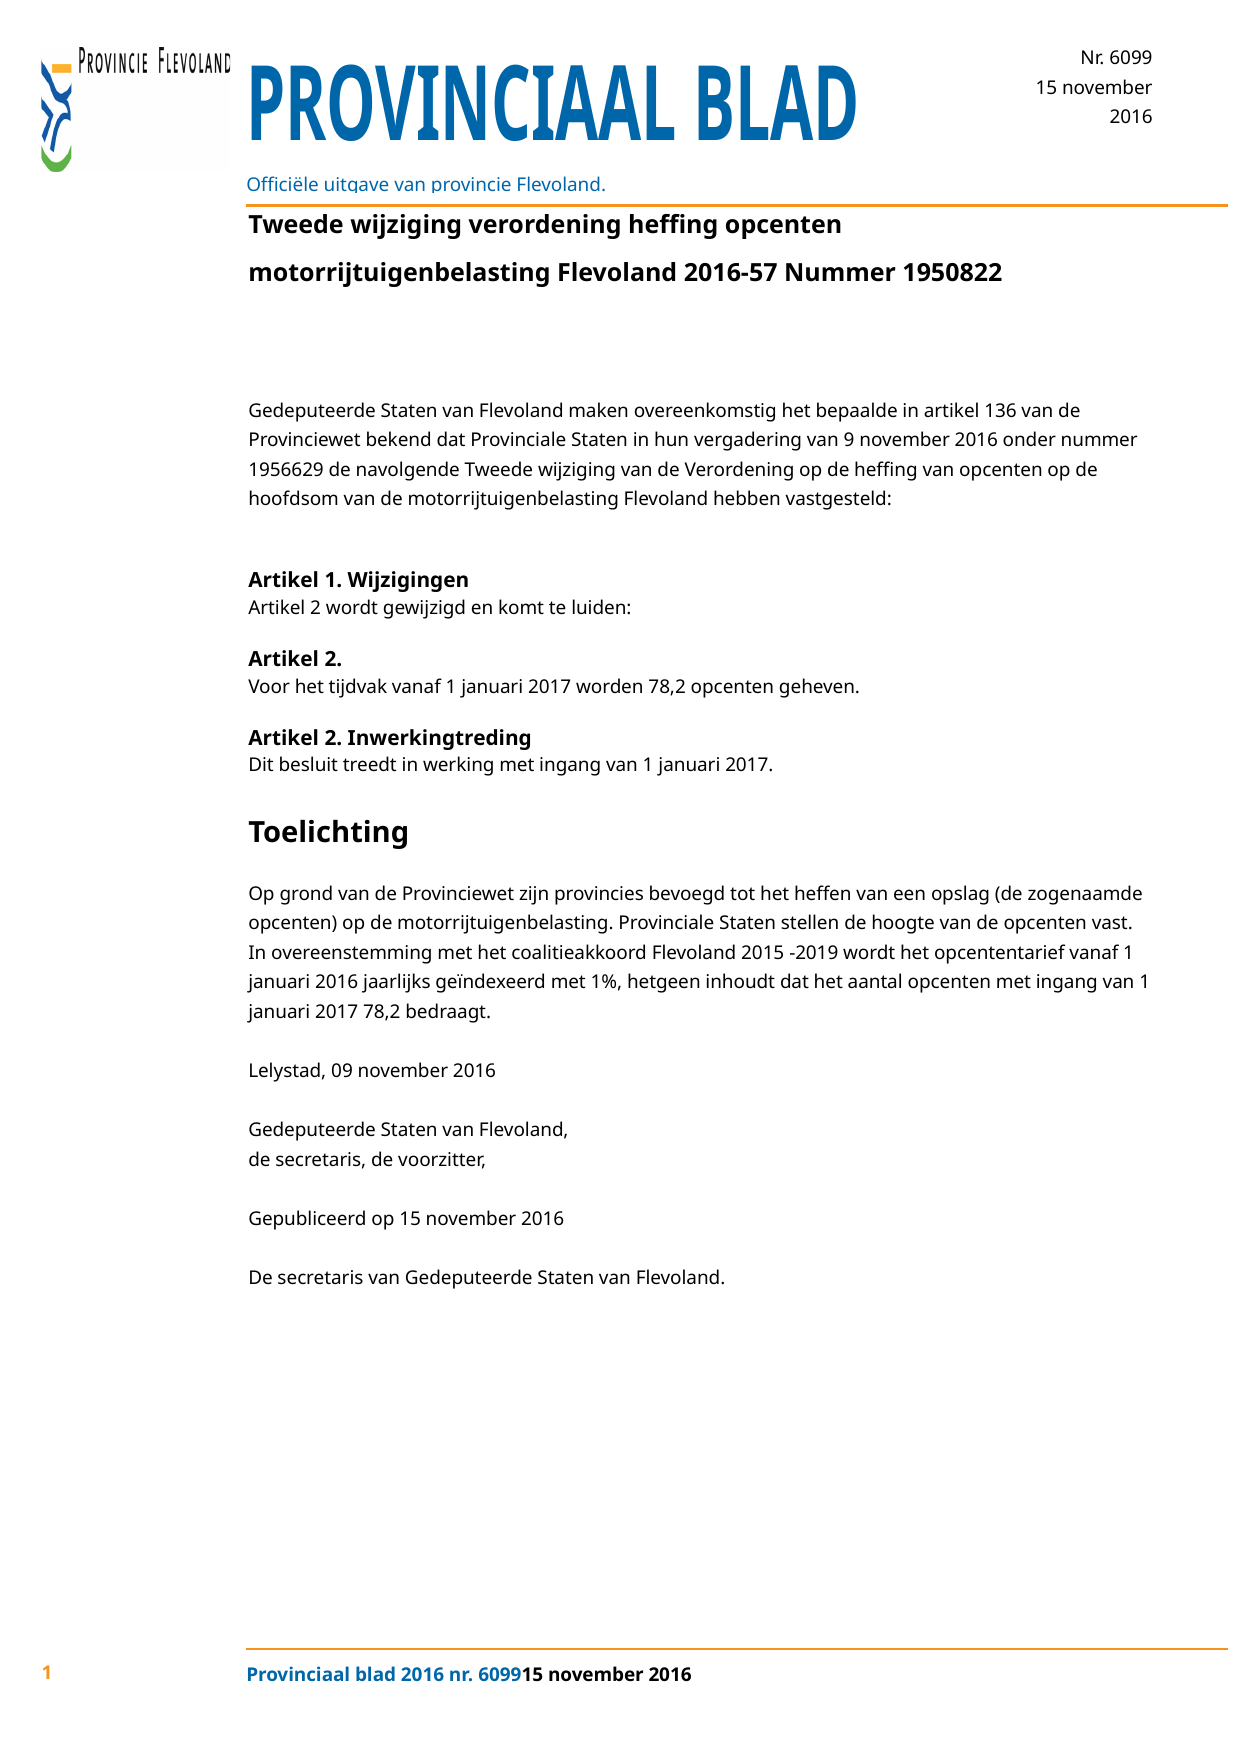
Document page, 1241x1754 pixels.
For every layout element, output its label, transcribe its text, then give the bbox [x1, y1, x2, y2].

text Gepubliceerd op 15 november 2016 [248, 1205, 1152, 1231]
text Lelystad, 09 november 2016 [248, 1057, 1152, 1083]
text Op grond van de Provinciewet zijn provincies bevoegd tot het heffen van een opslag (de zogenaamde opcenten) op de motorrijtuigenbelasting. Provinciale Staten stellen de hoogte van de opcenten vast. [248, 880, 1152, 935]
text Tweede wijziging verordening heffing opcenten motorrijtuigenbelasting Flevoland 2016-57 Nummer 1950822 [248, 207, 1152, 288]
text In overeenstemming met het coalitieakkoord Flevoland 2015 -2019 wordt het opcententarief vanaf 1 januari 2016 jaarlijks geïndexeerd met 1%, hetgeen inhoudt dat het aantal opcenten met ingang van 1 januari 2017 78,2 bedraagt. [248, 939, 1152, 1024]
text Artikel 2 wordt gewijzigd en komt te luiden: [248, 594, 1152, 620]
text Toelichting [248, 811, 1152, 851]
text de secretaris, de voorzitter, [248, 1146, 1152, 1172]
text De secretaris van Gedeputeerde Staten van Flevoland. [248, 1264, 1152, 1290]
text Voor het tijdvak vanaf 1 januari 2017 worden 78,2 opcenten geheven. [248, 673, 1152, 698]
text Artikel 1. Wijzigingen [248, 566, 1152, 594]
text Gedeputeerde Staten van Flevoland, [248, 1116, 1152, 1142]
text Artikel 2. Inwerkingtreding [248, 723, 1152, 752]
picture [41, 47, 231, 172]
text Dit besluit treedt in werking met ingang van 1 januari 2017. [248, 752, 1152, 777]
text Gedeputeerde Staten van Flevoland maken overeenkomstig het bepaalde in artikel 136 van de Provinciewet bekend dat Provinciale Staten in hun vergadering van 9 november 2016 onder nummer 1956629 de navolgende Tweede wijziging van de Verordening op de heffing van opcenten op de hoofdsom van de motorrijtuigenbelasting Flevoland hebben vastgesteld: [248, 397, 1152, 511]
text Artikel 2. [248, 644, 1152, 673]
